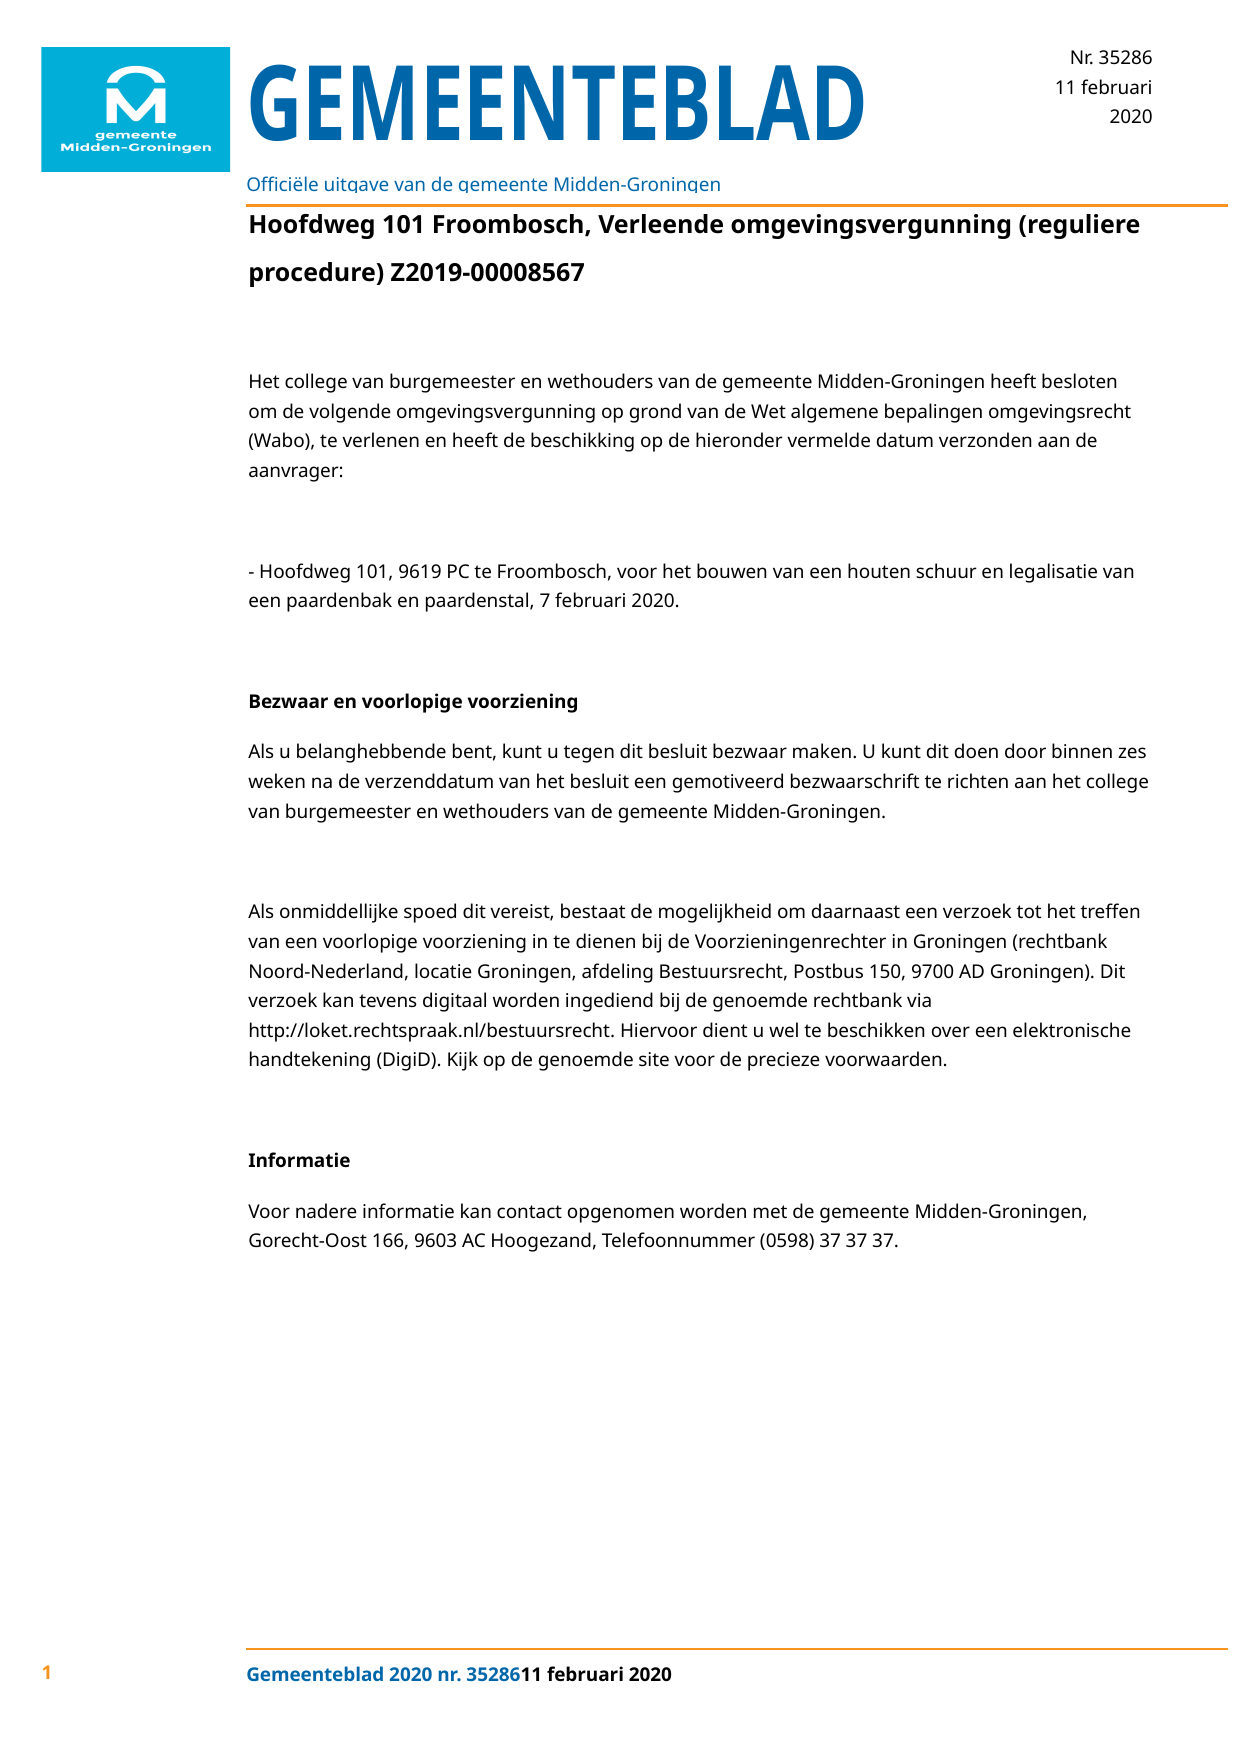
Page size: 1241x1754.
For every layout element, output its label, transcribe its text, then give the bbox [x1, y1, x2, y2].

text Bezwaar en voorlopige voorziening [248, 688, 1152, 714]
text Als u belanghebbende bent, kunt u tegen dit besluit bezwaar maken. U kunt dit doen door binnen zes weken na de verzenddatum van het besluit een gemotiveerd bezwaarschrift te richten aan het college van burgemeester en wethouders van de gemeente Midden-Groningen. [248, 739, 1152, 824]
picture [108, 66, 164, 82]
text Informatie [248, 1147, 1152, 1173]
picture [107, 89, 165, 122]
text Voor nadere informatie kan contact opgenomen worden met de gemeente Midden-Groningen, Gorecht-Oost 166, 9603 AC Hoogezand, Telefoonnummer (0598) 37 37 37. [248, 1198, 1152, 1253]
text Het college van burgemeester en wethouders van de gemeente Midden-Groningen heeft besloten om de volgende omgevingsvergunning op grond van de Wet algemene bepalingen omgevingsrecht (Wabo), te verlenen en heeft de beschikking op de hieronder vermelde datum verzonden aan de aanvrager: [248, 368, 1152, 483]
text - Hoofdweg 101, 9619 PC te Froombosch, voor het bouwen van een houten schuur en legalisatie van een paardenbak en paardenstal, 7 februari 2020. [248, 558, 1152, 613]
picture [184, 146, 190, 153]
text Hoofdweg 101 Froombosch, Verleende omgevingsvergunning (reguliere procedure) Z2019-00008567 [248, 207, 1152, 288]
text Als onmiddellijke spoed dit vereist, bestaat de mogelijkheid om daarnaast een verzoek tot het treffen van een voorlopige voorziening in te dienen bij de Voorzieningenrechter in Groningen (rechtbank Noord-Nederland, locatie Groningen, afdeling Bestuursrecht, Postbus 150, 9700 AD Groningen). Dit verzoek kan tevens digitaal worden ingediend bij de genoemde rechtbank via http://loket.rechtspraak.nl/bestuursrecht. Hiervoor dient u wel te beschikken over een elektronische handtekening (DigiD). Kijk op de genoemde site voor de precieze voorwaarden. [248, 899, 1152, 1072]
